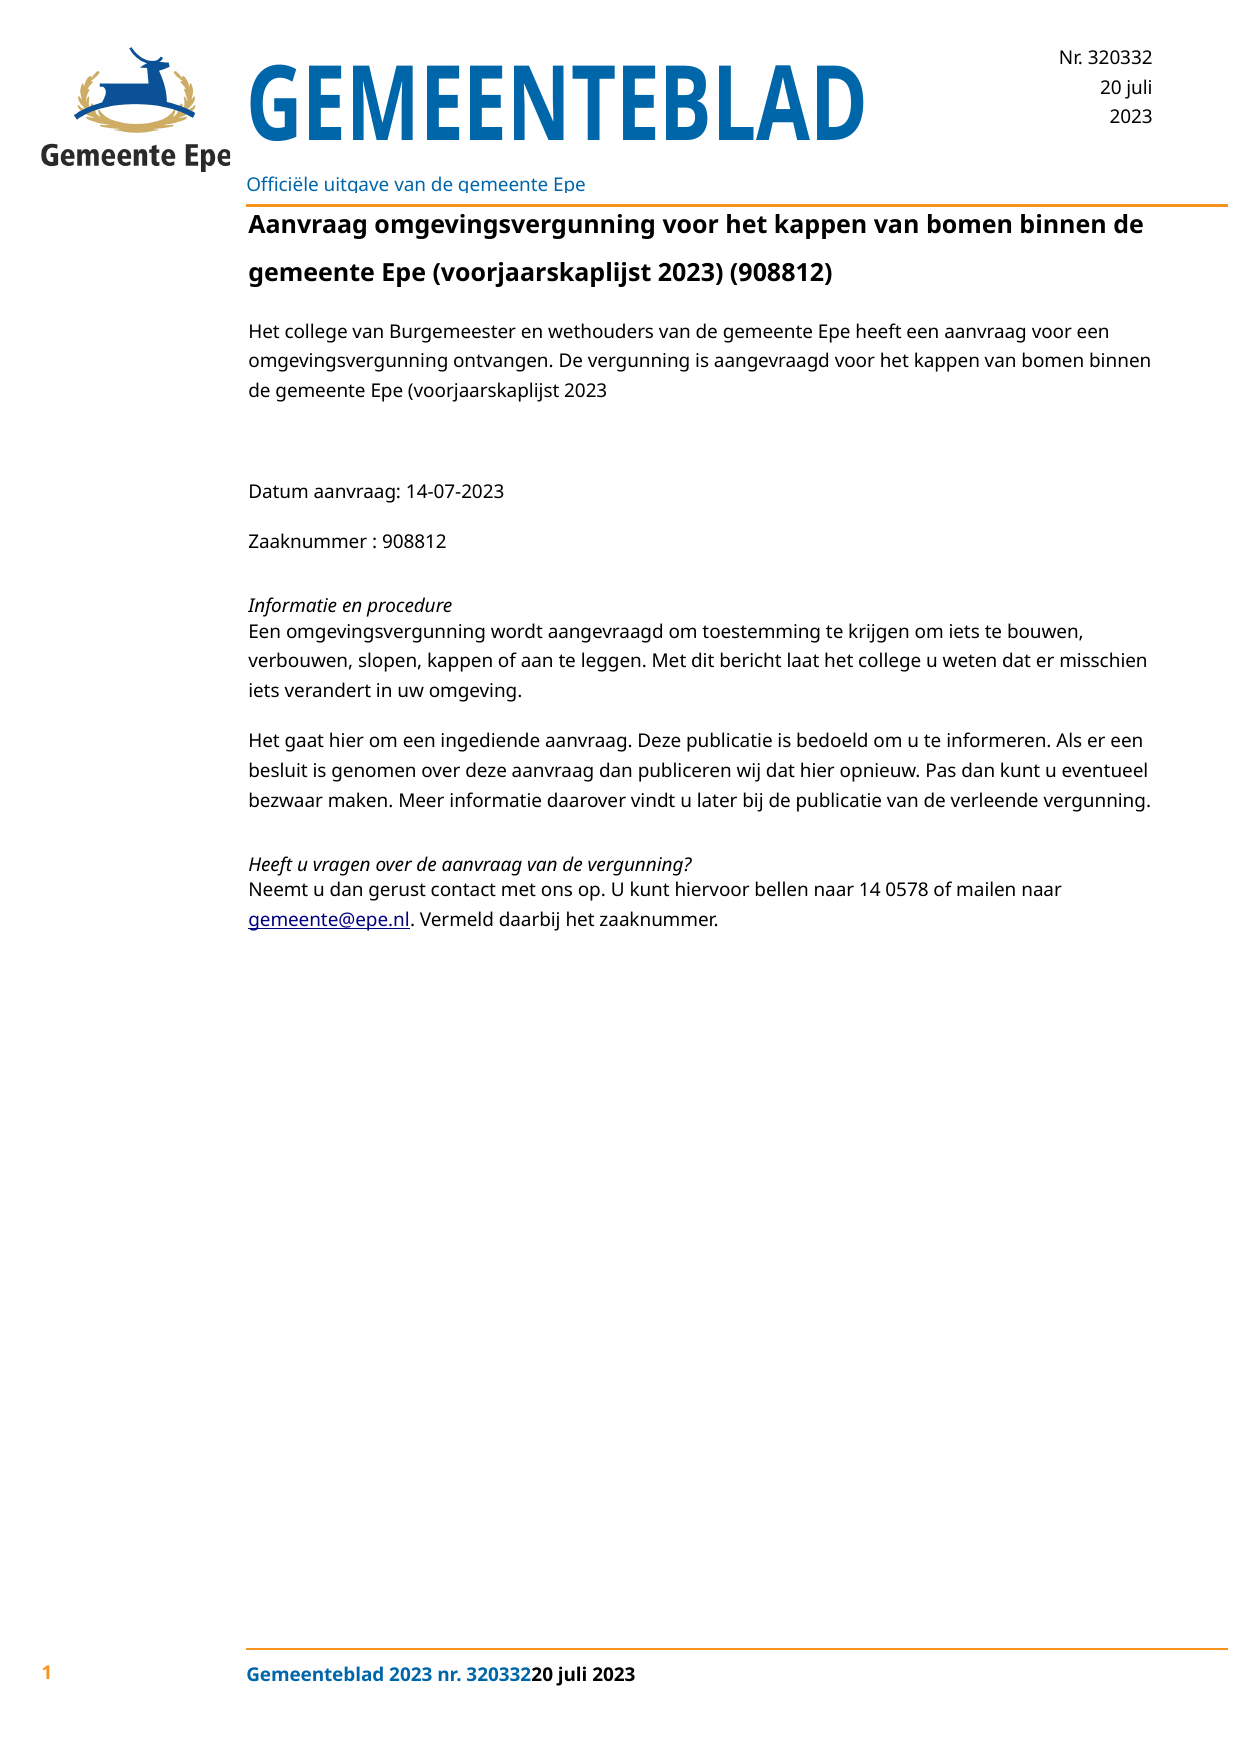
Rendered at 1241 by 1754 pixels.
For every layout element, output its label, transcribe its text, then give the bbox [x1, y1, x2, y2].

text Het gaat hier om een ingediende aanvraag. Deze publicatie is bedoeld om u te informeren. Als er een besluit is genomen over deze aanvraag dan publiceren wij dat hier opnieuw. Pas dan kunt u eventueel bezwaar maken. Meer informatie daarover vindt u later bij de publicatie van de verleende vergunning. [248, 728, 1152, 812]
text Een omgevingsvergunning wordt aangevraagd om toestemming te krijgen om iets te bouwen, verbouwen, slopen, kappen of aan te leggen. Met dit bericht laat het college u weten dat er misschien iets verandert in uw omgeving. [248, 618, 1152, 703]
picture [41, 47, 231, 172]
text Informatie en procedure [248, 592, 1152, 618]
text Zaaknummer : 908812 [248, 528, 1152, 554]
text Datum aanvraag: 14-07-2023 [248, 478, 1152, 504]
text Neemt u dan gerust contact met ons op. U kunt hiervoor bellen naar 14 0578 of mailen naar gemeente@epe.nl. Vermeld daarbij het zaaknummer. [248, 876, 1152, 932]
text Aanvraag omgevingsvergunning voor het kappen van bomen binnen de gemeente Epe (voorjaarskaplijst 2023) (908812) [248, 207, 1152, 288]
text Het college van Burgemeester en wethouders van de gemeente Epe heeft een aanvraag voor een omgevingsvergunning ontvangen. De vergunning is aangevraagd voor het kappen van bomen binnen de gemeente Epe (voorjaarskaplijst 2023 [248, 318, 1152, 403]
text Heeft u vragen over de aanvraag van de vergunning? [248, 851, 1152, 876]
